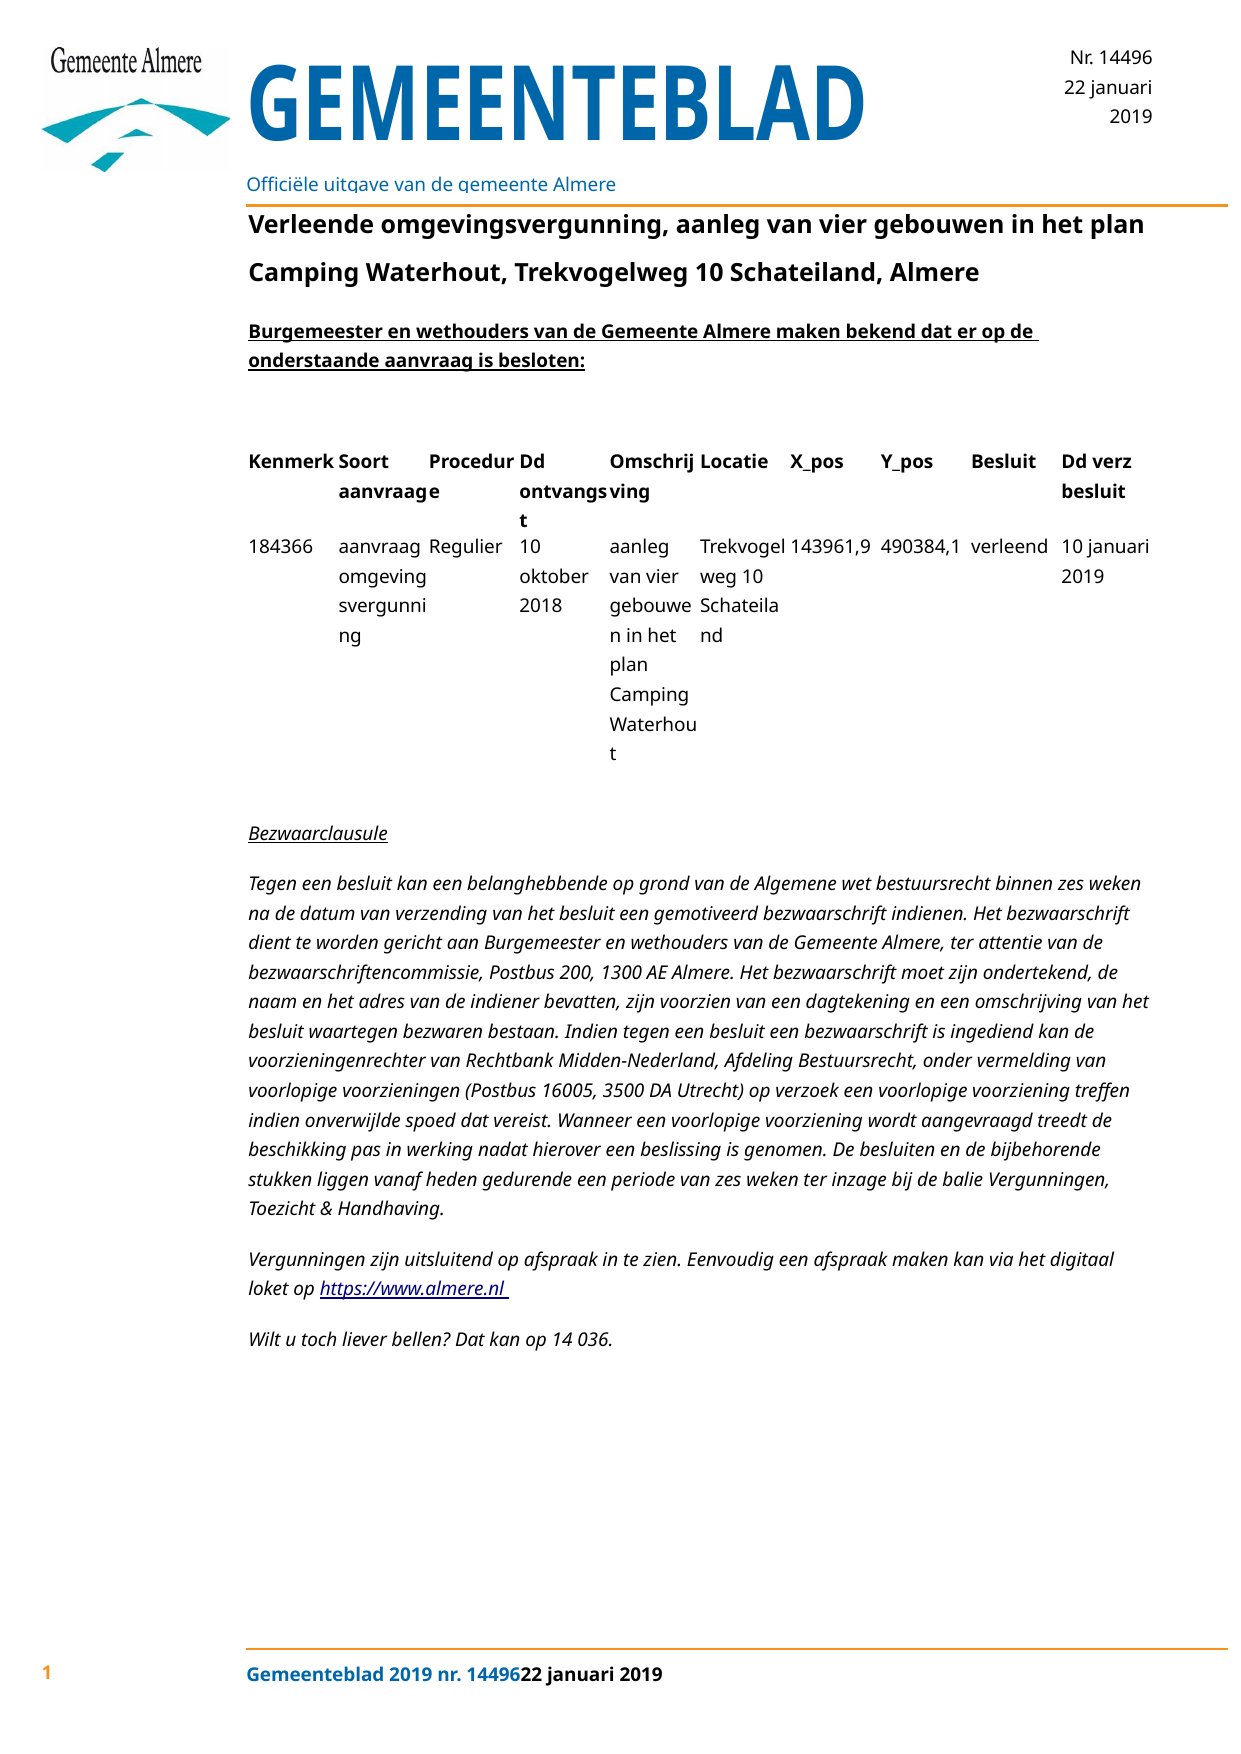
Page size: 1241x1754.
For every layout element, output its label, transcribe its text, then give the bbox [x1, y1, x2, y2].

picture [41, 47, 231, 172]
table_cell aanleg van vier gebouwen in het plan Camping Waterhout [609, 533, 700, 766]
table_header Dd ontvangst [519, 449, 609, 533]
table_cell 143961,9 [790, 533, 881, 766]
table_cell 490384,1 [881, 533, 971, 766]
text Vergunningen zijn uitsluitend op afspraak in te zien. Eenvoudig een afspraak maken kan via het digitaal loket op https://www.almere.nl [248, 1246, 1152, 1301]
table_header X_pos [790, 449, 881, 533]
text Verleende omgevingsvergunning, aanleg van vier gebouwen in het plan Camping Waterhout, Trekvogelweg 10 Schateiland, Almere [248, 207, 1152, 288]
table_cell aanvraag omgevingsvergunning [338, 533, 429, 766]
text Burgemeester en wethouders van de Gemeente Almere maken bekend dat er op de onderstaande aanvraag is besloten: [248, 318, 1152, 373]
text Wilt u toch liever bellen? Dat kan op 14 036. [248, 1326, 1152, 1352]
table_header Kenmerk [248, 449, 338, 533]
table_cell 10 oktober 2018 [519, 533, 609, 766]
table_header Dd verz besluit [1061, 449, 1152, 533]
table_header Soort aanvraag [338, 449, 429, 533]
table_cell 10 januari 2019 [1061, 533, 1152, 766]
table_cell verleend [971, 533, 1061, 766]
table_header Y_pos [881, 449, 971, 533]
text Tegen een besluit kan een belanghebbende op grond van de Algemene wet bestuursrecht binnen zes weken na de datum van verzending van het besluit een gemotiveerd bezwaarschrift indienen. Het bezwaarschrift dient te worden gericht aan Burgemeester en wethouders van de Gemeente Almere, ter attentie van de bezwaarschriftencommissie, Postbus 200, 1300 AE Almere. Het bezwaarschrift moet zijn ondertekend, de naam en het adres van de indiener bevatten, zijn voorzien van een dagtekening en een omschrijving van het besluit waartegen bezwaren bestaan. Indien tegen een besluit een bezwaarschrift is ingediend kan de voorzieningenrechter van Rechtbank Midden-Nederland, Afdeling Bestuursrecht, onder vermelding van voorlopige voorzieningen (Postbus 16005, 3500 DA Utrecht) op verzoek een voorlopige voorziening treffen indien onverwijlde spoed dat vereist. Wanneer een voorlopige voorziening wordt aangevraagd treedt de beschikking pas in werking nadat hierover een beslissing is genomen. De besluiten en de bijbehorende stukken liggen vanaf heden gedurende een periode van zes weken ter inzage bij de balie Vergunningen, Toezicht & Handhaving. [248, 870, 1152, 1221]
text Bezwaarclausule [248, 820, 1152, 846]
table_header Besluit [971, 449, 1061, 533]
table_header Procedure [429, 449, 519, 533]
table_cell Regulier [429, 533, 519, 766]
table_cell 184366 [248, 533, 338, 766]
table_header Omschrijving [609, 449, 700, 533]
table_header Locatie [700, 449, 790, 533]
table_cell Trekvogelweg 10 Schateiland [700, 533, 790, 766]
